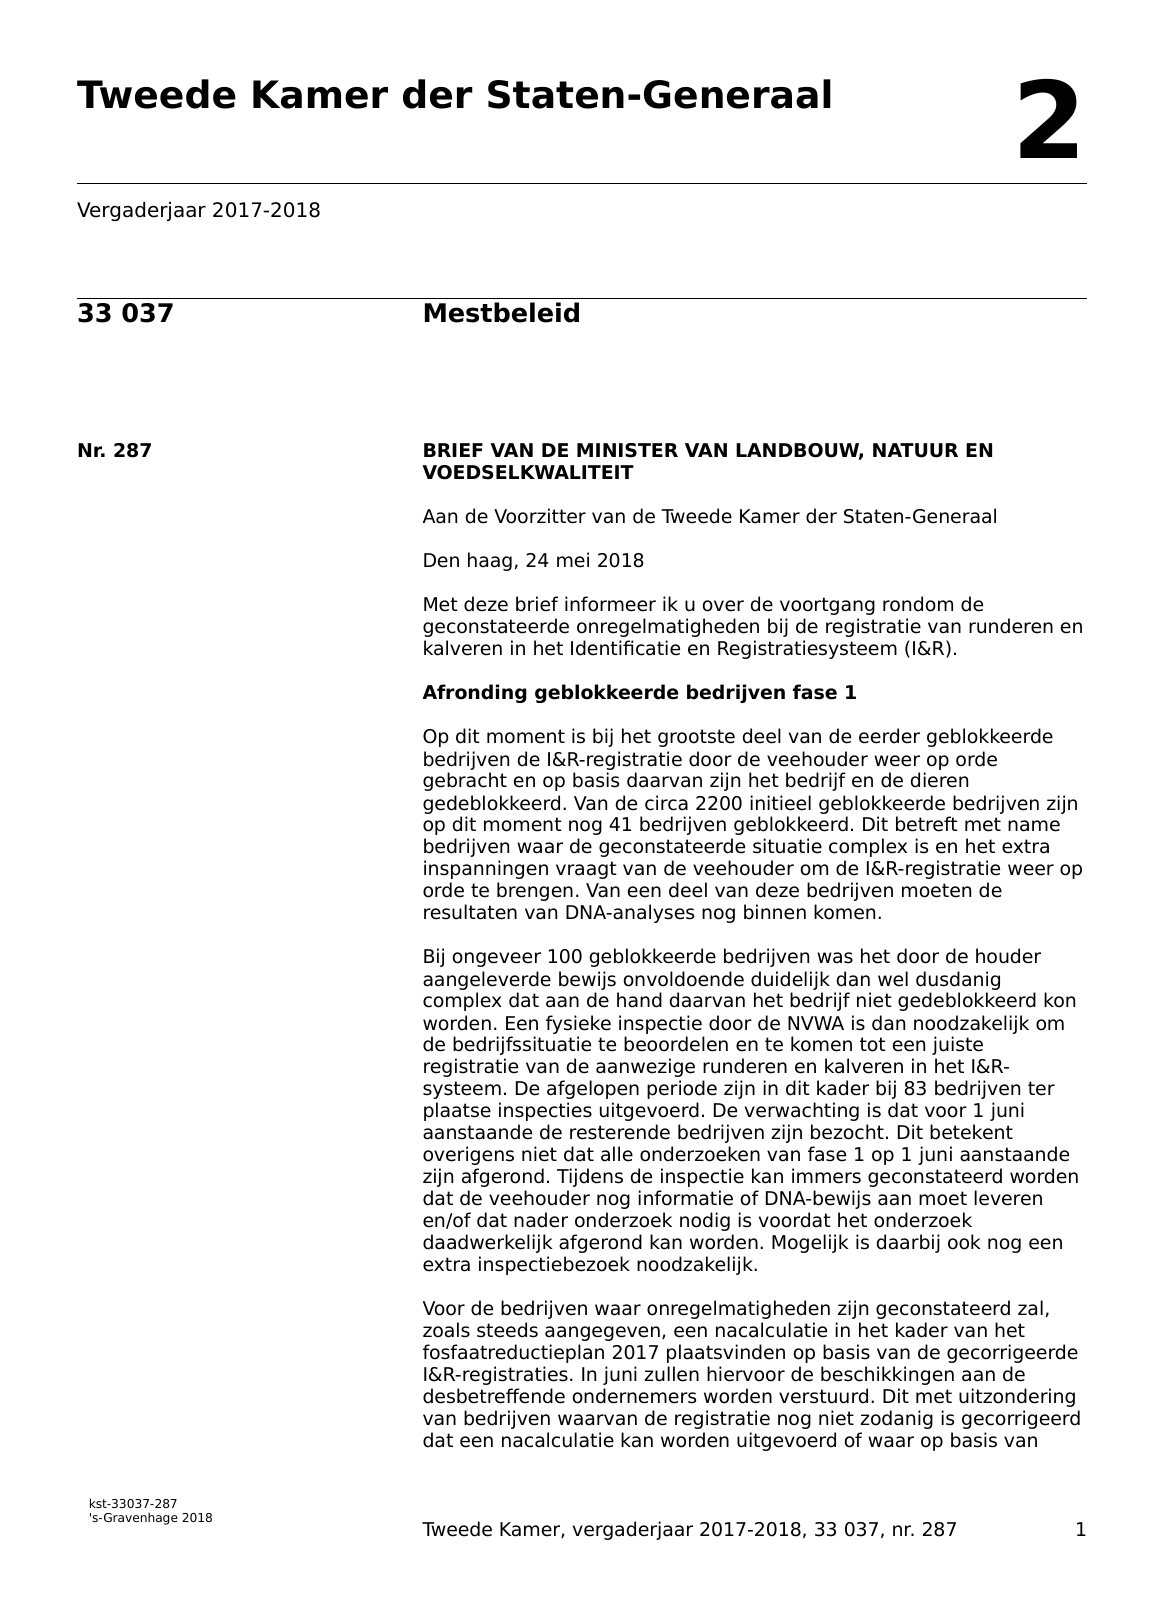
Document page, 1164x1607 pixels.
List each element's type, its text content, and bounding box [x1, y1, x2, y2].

text Aan de Voorzitter van de Tweede Kamer der Staten-Generaal [422, 506, 1087, 528]
text Voor de bedrijven waar onregelmatigheden zijn geconstateerd zal, zoals steeds aangegeven, een nacalculatie in het kader van het fosfaatreductieplan 2017 plaatsvinden op basis van de gecorrigeerde I&R-registraties. In juni zullen hiervoor de beschikkingen aan de desbetreffende ondernemers worden verstuurd. Dit met uitzondering van bedrijven waarvan de registratie nog niet zodanig is gecorrigeerd dat een nacalculatie kan worden uitgevoerd of waar op basis van [422, 1298, 1087, 1452]
text Bij ongeveer 100 geblokkeerde bedrijven was het door de houder aangeleverde bewijs onvoldoende duidelijk dan wel dusdanig complex dat aan de hand daarvan het bedrijf niet gedeblokkeerd kon worden. Een fysieke inspectie door de NVWA is dan noodzakelijk om de bedrijfssituatie te beoordelen en te komen tot een juiste registratie van de aanwezige runderen en kalveren in het I&R-systeem. De afgelopen periode zijn in dit kader bij 83 bedrijven ter plaatse inspecties uitgevoerd. De verwachting is dat voor 1 juni aanstaande de resterende bedrijven zijn bezocht. Dit betekent overigens niet dat alle onderzoeken van fase 1 op 1 juni aanstaande zijn afgerond. Tijdens de inspectie kan immers geconstateerd worden dat de veehouder nog informatie of DNA-bewijs aan moet leveren en/of dat nader onderzoek nodig is voordat het onderzoek daadwerkelijk afgerond kan worden. Mogelijk is daarbij ook nog een extra inspectiebezoek noodzakelijk. [422, 946, 1087, 1276]
table_cell Vergaderjaar 2017-2018 [77, 184, 1087, 298]
subtitle 33 037 Mestbeleid [77, 299, 1087, 329]
text kst-33037-287 [88, 1497, 323, 1511]
text Met deze brief informeer ik u over de voortgang rondom de geconstateerde onregelmatigheden bij de registratie van runderen en kalveren in het Identificatie en Registratiesysteem (I&R). [422, 594, 1087, 660]
text Op dit moment is bij het grootste deel van de eerder geblokkeerde bedrijven de I&R-registratie door de veehouder weer op orde gebracht en op basis daarvan zijn het bedrijf en de dieren gedeblokkeerd. Van de circa 2200 initieel geblokkeerde bedrijven zijn op dit moment nog 41 bedrijven geblokkeerd. Dit betreft met name bedrijven waar de geconstateerde situatie complex is en het extra inspanningen vraagt van de veehouder om de I&R-registratie weer op orde te brengen. Van een deel van deze bedrijven moeten de resultaten van DNA-analyses nog binnen komen. [422, 726, 1087, 924]
subtitle Afronding geblokkeerde bedrijven fase 1 [422, 682, 1087, 704]
text Den haag, 24 mei 2018 [422, 550, 1087, 572]
table_header 2 [886, 59, 1087, 183]
table_header Tweede Kamer der Staten-Generaal [77, 59, 886, 183]
text 's-Gravenhage 2018 [88, 1511, 323, 1525]
subtitle Nr. 287 BRIEF VAN DE MINISTER VAN LANDBOUW, NATUUR EN VOEDSELKWALITEIT [77, 440, 1087, 484]
